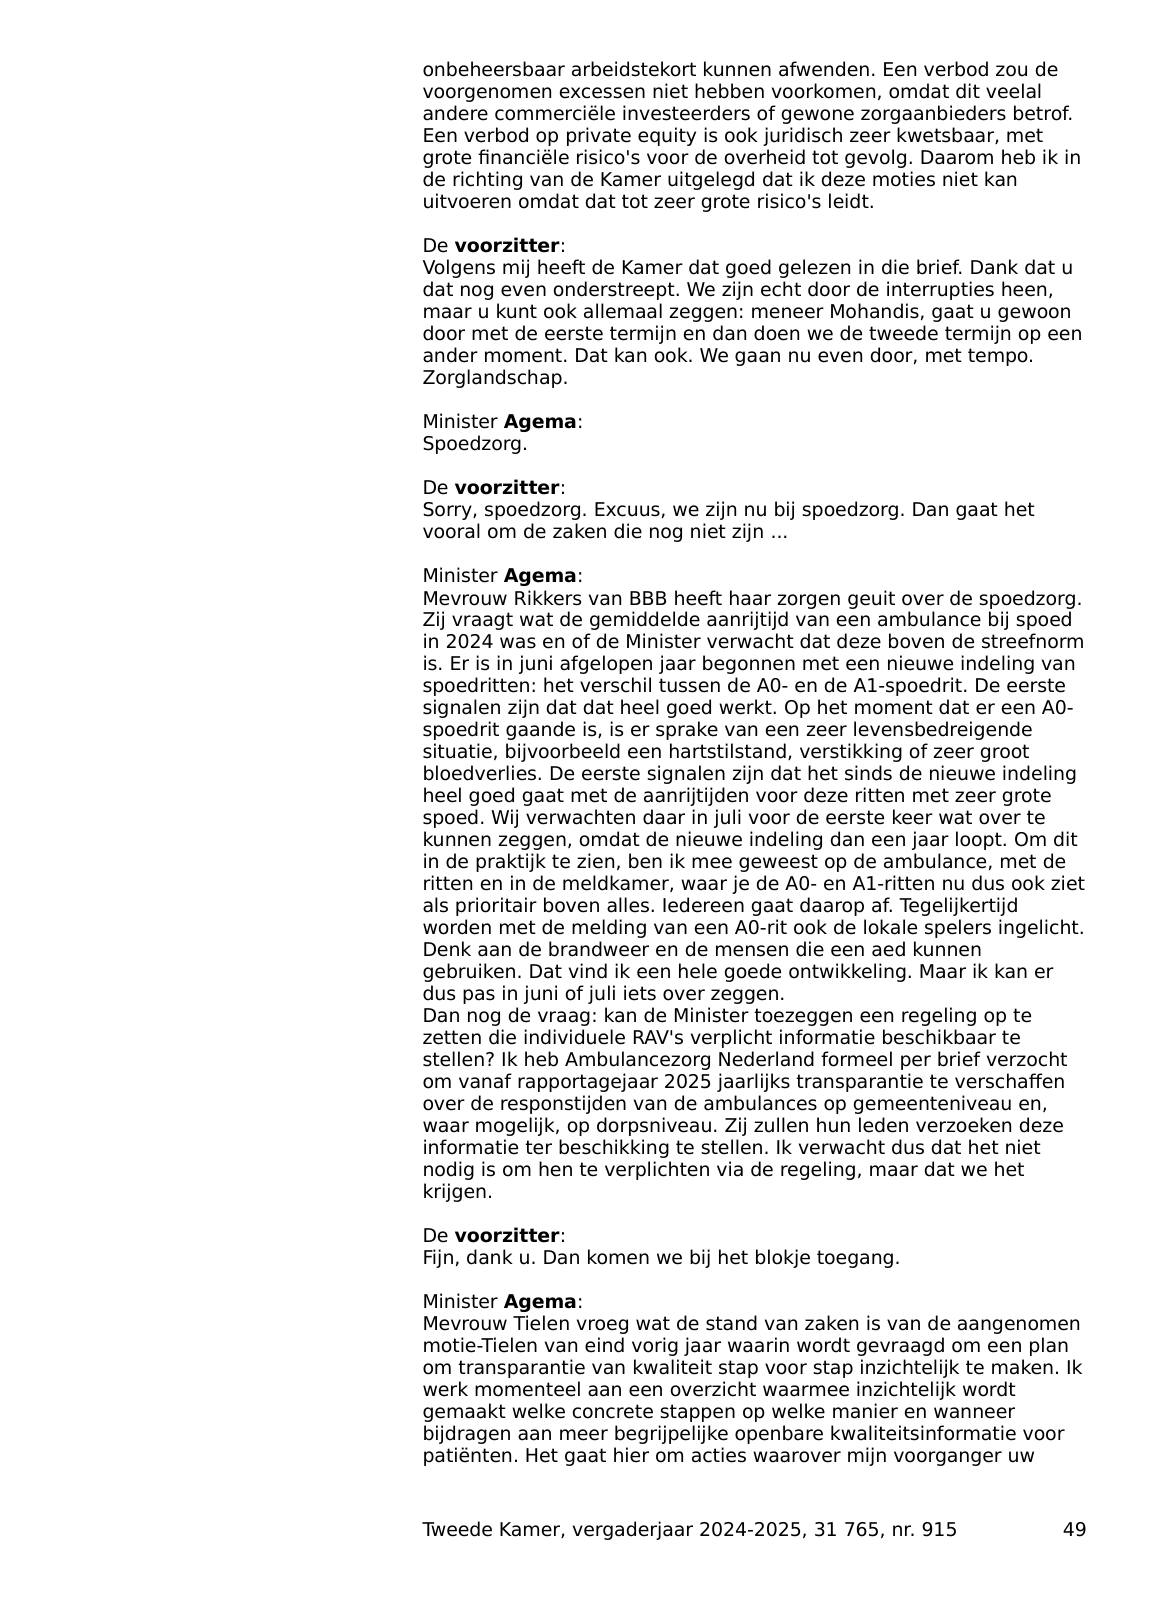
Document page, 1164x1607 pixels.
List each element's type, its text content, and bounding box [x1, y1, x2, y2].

text Fijn, dank u. Dan komen we bij het blokje toegang. [422, 1247, 1087, 1269]
text Mevrouw Rikkers van BBB heeft haar zorgen geuit over de spoedzorg. Zij vraagt wat de gemiddelde aanrijtijd van een ambulance bij spoed in 2024 was en of de Minister verwacht dat deze boven de streefnorm is. Er is in juni afgelopen jaar begonnen met een nieuwe indeling van spoedritten: het verschil tussen de A0- en de A1-spoedrit. De eerste signalen zijn dat dat heel goed werkt. Op het moment dat er een A0-spoedrit gaande is, is er sprake van een zeer levensbedreigende situatie, bijvoorbeeld een hartstilstand, verstikking of zeer groot bloedverlies. De eerste signalen zijn dat het sinds de nieuwe indeling heel goed gaat met de aanrijtijden voor deze ritten met zeer grote spoed. Wij verwachten daar in juli voor de eerste keer wat over te kunnen zeggen, omdat de nieuwe indeling dan een jaar loopt. Om dit in de praktijk te zien, ben ik mee geweest op de ambulance, met de ritten en in de meldkamer, waar je de A0- en A1-ritten nu dus ook ziet als prioritair boven alles. Iedereen gaat daarop af. Tegelijkertijd worden met de melding van een A0-rit ook de lokale spelers ingelicht. Denk aan de brandweer en de mensen die een aed kunnen gebruiken. Dat vind ik een hele goede ontwikkeling. Maar ik kan er dus pas in juni of juli iets over zeggen. [422, 587, 1087, 1005]
text De voorzitter: [422, 477, 1087, 499]
text De voorzitter: [422, 1225, 1087, 1247]
text Volgens mij heeft de Kamer dat goed gelezen in die brief. Dank dat u dat nog even onderstreept. We zijn echt door de interrupties heen, maar u kunt ook allemaal zeggen: meneer Mohandis, gaat u gewoon door met de eerste termijn en dan doen we de tweede termijn op een ander moment. Dat kan ook. We gaan nu even door, met tempo. Zorglandschap. [422, 257, 1087, 389]
text Minister Agema: [422, 411, 1087, 433]
text Dan nog de vraag: kan de Minister toezeggen een regeling op te zetten die individuele RAV's verplicht informatie beschikbaar te stellen? Ik heb Ambulancezorg Nederland formeel per brief verzocht om vanaf rapportagejaar 2025 jaarlijks transparantie te verschaffen over de responstijden van de ambulances op gemeenteniveau en, waar mogelijk, op dorpsniveau. Zij zullen hun leden verzoeken deze informatie ter beschikking te stellen. Ik verwacht dus dat het niet nodig is om hen te verplichten via de regeling, maar dat we het krijgen. [422, 1005, 1087, 1203]
text De voorzitter: [422, 235, 1087, 257]
text Minister Agema: [422, 1291, 1087, 1313]
text Mevrouw Tielen vroeg wat de stand van zaken is van de aangenomen motie-Tielen van eind vorig jaar waarin wordt gevraagd om een plan om transparantie van kwaliteit stap voor stap inzichtelijk te maken. Ik werk momenteel aan een overzicht waarmee inzichtelijk wordt gemaakt welke concrete stappen op welke manier en wanneer bijdragen aan meer begrijpelijke openbare kwaliteitsinformatie voor patiënten. Het gaat hier om acties waarover mijn voorganger uw [422, 1313, 1087, 1467]
text Spoedzorg. [422, 433, 1087, 455]
text onbeheersbaar arbeidstekort kunnen afwenden. Een verbod zou de voorgenomen excessen niet hebben voorkomen, omdat dit veelal andere commerciële investeerders of gewone zorgaanbieders betrof. Een verbod op private equity is ook juridisch zeer kwetsbaar, met grote financiële risico's voor de overheid tot gevolg. Daarom heb ik in de richting van de Kamer uitgelegd dat ik deze moties niet kan uitvoeren omdat dat tot zeer grote risico's leidt. [422, 59, 1087, 213]
text Minister Agema: [422, 565, 1087, 587]
text Sorry, spoedzorg. Excuus, we zijn nu bij spoedzorg. Dan gaat het vooral om de zaken die nog niet zijn ... [422, 499, 1087, 543]
